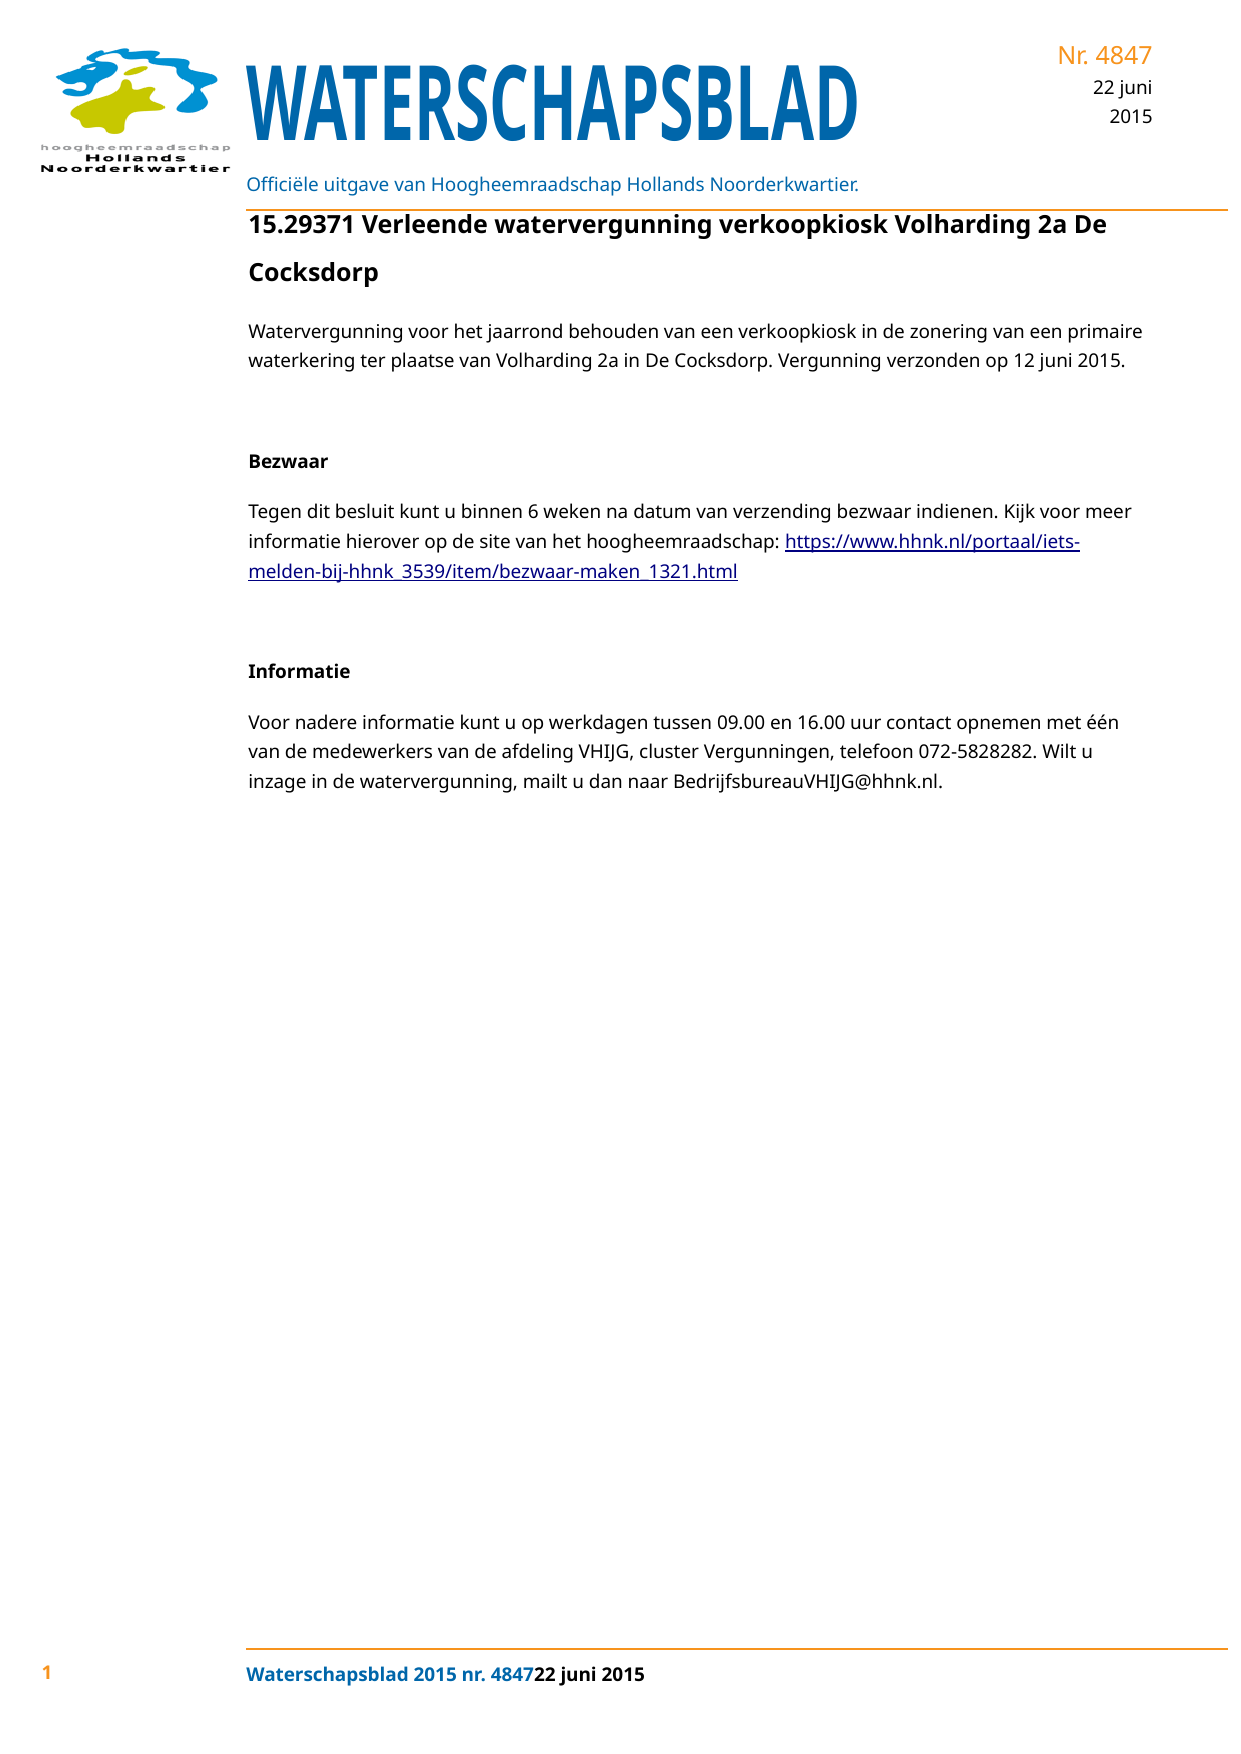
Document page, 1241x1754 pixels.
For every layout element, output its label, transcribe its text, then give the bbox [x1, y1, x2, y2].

text Voor nadere informatie kunt u op werkdagen tussen 09.00 en 16.00 uur contact opnemen met één van de medewerkers van de afdeling VHIJG, cluster Vergunningen, telefoon 072-5828282. Wilt u inzage in de watervergunning, mailt u dan naar BedrijfsbureauVHIJG@hhnk.nl. [248, 709, 1152, 794]
text Bezwaar [248, 448, 1152, 474]
picture [41, 47, 231, 172]
text Watervergunning voor het jaarrond behouden van een verkoopkiosk in de zonering van een primaire waterkering ter plaatse van Volharding 2a in De Cocksdorp. Vergunning verzonden op 12 juni 2015. [248, 318, 1152, 373]
text Informatie [248, 659, 1152, 684]
text Tegen dit besluit kunt u binnen 6 weken na datum van verzending bezwaar indienen. Kijk voor meer informatie hierover op de site van het hoogheemraadschap: https://www.hhnk.nl/portaal/iets-melden-bij-hhnk_3539/item/bezwaar-maken_1321.html [248, 499, 1152, 584]
text 15.29371 Verleende watervergunning verkoopkiosk Volharding 2a De Cocksdorp [248, 211, 1152, 288]
